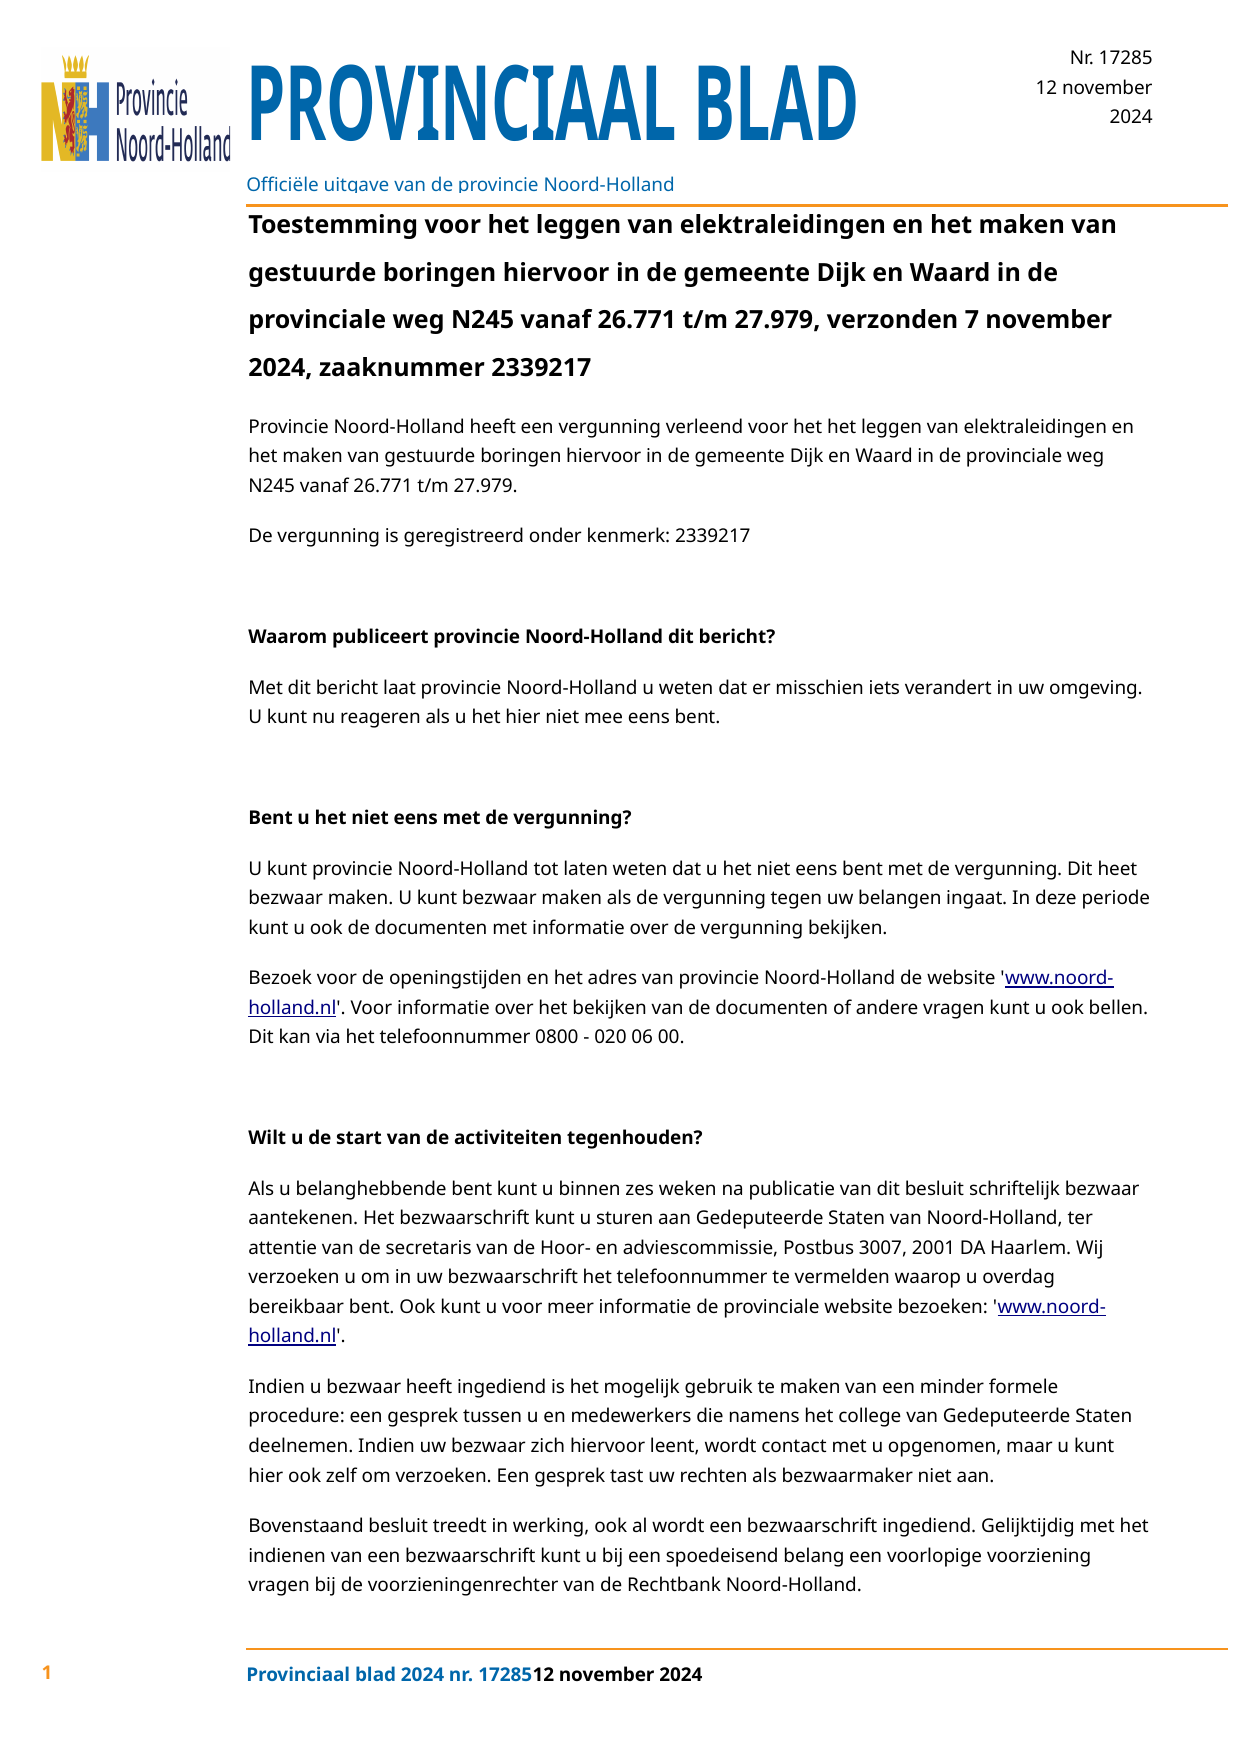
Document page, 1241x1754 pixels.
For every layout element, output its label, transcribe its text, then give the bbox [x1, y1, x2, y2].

text Bovenstaand besluit treedt in werking, ook al wordt een bezwaarschrift ingediend. Gelijktijdig met het indienen van een bezwaarschrift kunt u bij een spoedeisend belang een voorlopige voorziening vragen bij de voorzieningenrechter van de Rechtbank Noord-Holland. [248, 1512, 1152, 1597]
picture [41, 47, 231, 172]
text De vergunning is geregistreerd onder kenmerk: 2339217 [248, 523, 1152, 548]
text Wilt u de start van de activiteiten tegenhouden? [248, 1124, 1152, 1150]
text Met dit bericht laat provincie Noord-Holland u weten dat er misschien iets verandert in uw omgeving. U kunt nu reageren als u het hier niet mee eens bent. [248, 674, 1152, 729]
text Toestemming voor het leggen van elektraleidingen en het maken van gestuurde boringen hiervoor in de gemeente Dijk en Waard in de provinciale weg N245 vanaf 26.771 t/m 27.979, verzonden 7 november 2024, zaaknummer 2339217 [248, 207, 1152, 384]
text Als u belanghebbende bent kunt u binnen zes weken na publicatie van dit besluit schriftelijk bezwaar aantekenen. Het bezwaarschrift kunt u sturen aan Gedeputeerde Staten van Noord-Holland, ter attentie van de secretaris van de Hoor- en adviescommissie, Postbus 3007, 2001 DA Haarlem. Wij verzoeken u om in uw bezwaarschrift het telefoonnummer te vermelden waarop u overdag bereikbaar bent. Ook kunt u voor meer informatie de provinciale website bezoeken: 'www.noord-holland.nl'. [248, 1175, 1152, 1348]
text Provincie Noord-Holland heeft een vergunning verleend voor het het leggen van elektraleidingen en het maken van gestuurde boringen hiervoor in de gemeente Dijk en Waard in de provinciale weg N245 vanaf 26.771 t/m 27.979. [248, 413, 1152, 498]
text Bent u het niet eens met de vergunning? [248, 804, 1152, 830]
text Bezoek voor de openingstijden en het adres van provincie Noord-Holland de website 'www.noord-holland.nl'. Voor informatie over het bekijken van de documenten of andere vragen kunt u ook bellen. Dit kan via het telefoonnummer 0800 - 020 06 00. [248, 964, 1152, 1049]
text Waarom publiceert provincie Noord-Holland dit bericht? [248, 623, 1152, 649]
text Indien u bezwaar heeft ingediend is het mogelijk gebruik te maken van een minder formele procedure: een gesprek tussen u en medewerkers die namens het college van Gedeputeerde Staten deelnemen. Indien uw bezwaar zich hiervoor leent, wordt contact met u opgenomen, maar u kunt hier ook zelf om verzoeken. Een gesprek tast uw rechten als bezwaarmaker niet aan. [248, 1373, 1152, 1488]
text U kunt provincie Noord-Holland tot laten weten dat u het niet eens bent met de vergunning. Dit heet bezwaar maken. U kunt bezwaar maken als de vergunning tegen uw belangen ingaat. In deze periode kunt u ook de documenten met informatie over de vergunning bekijken. [248, 855, 1152, 940]
